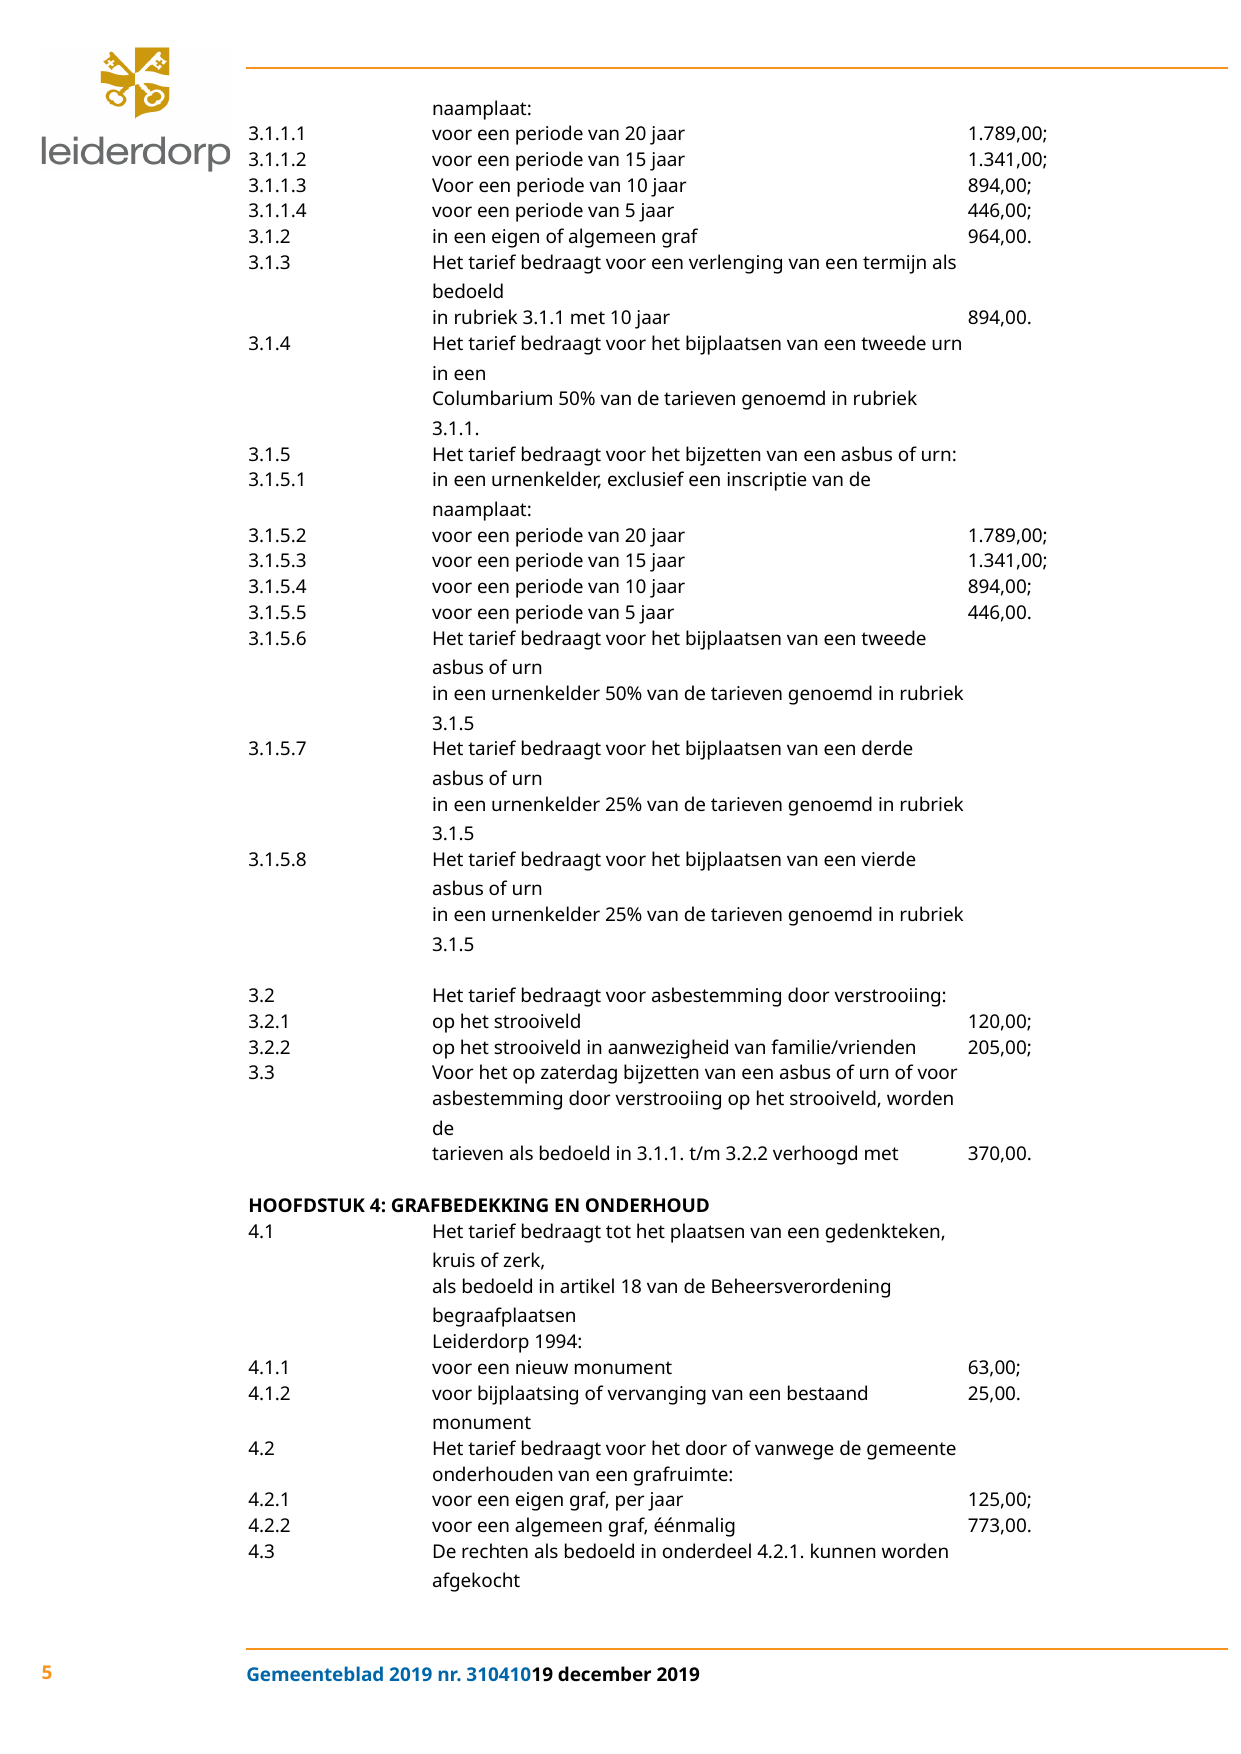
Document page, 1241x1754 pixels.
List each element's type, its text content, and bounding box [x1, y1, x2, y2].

table_cell Het tarief bedraagt voor asbestemming door verstrooiing: [432, 983, 968, 1008]
table_cell [248, 95, 432, 121]
table_cell asbestemming door verstrooiing op het strooiveld, worden de [432, 1085, 968, 1141]
table_cell [248, 1141, 432, 1166]
table_cell 3.1.5.5 [248, 599, 432, 625]
table_cell [968, 467, 1152, 522]
table_cell 4.2.1 [248, 1487, 432, 1512]
table_cell [248, 901, 432, 957]
table_cell [248, 957, 432, 982]
table_cell voor een periode van 20 jaar [432, 522, 968, 548]
table_cell tarieven als bedoeld in 3.1.1. t/m 3.2.2 verhoogd met [432, 1141, 968, 1166]
table_cell 3.1.1.1 [248, 121, 432, 146]
table_cell 773,00. [968, 1513, 1152, 1538]
table_cell 3.1.5.6 [248, 625, 432, 680]
table_cell 3.2.1 [248, 1008, 432, 1034]
table_cell Leiderdorp 1994: [432, 1329, 968, 1354]
table_cell voor een periode van 20 jaar [432, 121, 968, 146]
table_cell [968, 1461, 1152, 1487]
table_cell 3.1.1.2 [248, 146, 432, 172]
table_cell [248, 1461, 432, 1487]
table_cell [968, 95, 1152, 121]
table_cell voor een periode van 15 jaar [432, 146, 968, 172]
table_cell De rechten als bedoeld in onderdeel 4.2.1. kunnen worden afgekocht [432, 1538, 968, 1593]
table_cell onderhouden van een grafruimte: [432, 1461, 968, 1487]
table_cell 894,00; [968, 172, 1152, 198]
table_cell 3.1.1.3 [248, 172, 432, 198]
table_cell 1.341,00; [968, 146, 1152, 172]
table_cell 446,00; [968, 198, 1152, 223]
table_cell Het tarief bedraagt voor het bijplaatsen van een tweede asbus of urn [432, 625, 968, 680]
table_cell in een urnenkelder 25% van de tarieven genoemd in rubriek 3.1.5 [432, 901, 968, 957]
table_cell [968, 1192, 1152, 1218]
table_cell in een urnenkelder 50% van de tarieven genoemd in rubriek 3.1.5 [432, 680, 968, 735]
picture [41, 47, 231, 172]
table_cell Het tarief bedraagt voor een verlenging van een termijn als bedoeld [432, 249, 968, 304]
table_cell [968, 386, 1152, 441]
table_cell Voor een periode van 10 jaar [432, 172, 968, 198]
table_cell [968, 846, 1152, 901]
table_cell [432, 957, 968, 982]
table_cell Het tarief bedraagt voor het bijplaatsen van een vierde asbus of urn [432, 846, 968, 901]
table_cell [248, 1166, 432, 1192]
table_cell [968, 1060, 1152, 1085]
table_cell Columbarium 50% van de tarieven genoemd in rubriek 3.1.1. [432, 386, 968, 441]
table_cell 3.2.2 [248, 1034, 432, 1059]
table_cell Voor het op zaterdag bijzetten van een asbus of urn of voor [432, 1060, 968, 1085]
table_cell [968, 983, 1152, 1008]
table_cell [968, 957, 1152, 982]
table_cell [968, 791, 1152, 846]
table_cell 3.1.2 [248, 224, 432, 249]
table_cell [968, 1085, 1152, 1141]
table_cell [248, 1273, 432, 1328]
table_cell 4.1.1 [248, 1354, 432, 1380]
table_cell 1.789,00; [968, 121, 1152, 146]
table_cell [968, 441, 1152, 467]
table_cell [968, 1218, 1152, 1273]
table_cell in rubriek 3.1.1 met 10 jaar [432, 305, 968, 330]
table_cell voor een periode van 5 jaar [432, 198, 968, 223]
table_cell 3.1.4 [248, 330, 432, 386]
table_cell op het strooiveld [432, 1008, 968, 1034]
table_cell 964,00. [968, 224, 1152, 249]
table_cell [432, 1166, 968, 1192]
table_cell [248, 1085, 432, 1141]
table_cell 3.1.5.1 [248, 467, 432, 522]
table_cell [968, 901, 1152, 957]
table_cell [968, 1435, 1152, 1461]
table_cell [248, 386, 432, 441]
table_cell 4.2.2 [248, 1513, 432, 1538]
table_cell in een urnenkelder, exclusief een inscriptie van de naamplaat: [432, 467, 968, 522]
table_cell 63,00; [968, 1354, 1152, 1380]
table_cell voor een eigen graf, per jaar [432, 1487, 968, 1512]
table_cell 205,00; [968, 1034, 1152, 1059]
table_cell 125,00; [968, 1487, 1152, 1512]
table_cell voor een periode van 15 jaar [432, 548, 968, 573]
table_cell 894,00. [968, 305, 1152, 330]
table_cell Het tarief bedraagt voor het bijplaatsen van een tweede urn in een [432, 330, 968, 386]
table_cell in een eigen of algemeen graf [432, 224, 968, 249]
table_cell [248, 680, 432, 735]
table_cell naamplaat: [432, 95, 968, 121]
table_cell 4.2 [248, 1435, 432, 1461]
table_cell in een urnenkelder 25% van de tarieven genoemd in rubriek 3.1.5 [432, 791, 968, 846]
table_cell 3.1.5.2 [248, 522, 432, 548]
table_cell 4.3 [248, 1538, 432, 1593]
table_cell 4.1.2 [248, 1380, 432, 1435]
table_cell 25,00. [968, 1380, 1152, 1435]
table_cell 3.2 [248, 983, 432, 1008]
table_cell 3.1.5.4 [248, 573, 432, 599]
table_cell Het tarief bedraagt voor het door of vanwege de gemeente [432, 1435, 968, 1461]
table_cell voor een nieuw monument [432, 1354, 968, 1380]
table_cell 446,00. [968, 599, 1152, 625]
table_cell 3.1.3 [248, 249, 432, 304]
table_cell 3.1.5.3 [248, 548, 432, 573]
table_cell op het strooiveld in aanwezigheid van familie/vrienden [432, 1034, 968, 1059]
table_cell [968, 1273, 1152, 1328]
table_cell [968, 735, 1152, 791]
table_cell 3.1.1.4 [248, 198, 432, 223]
table_cell 370,00. [968, 1141, 1152, 1166]
table_cell voor een algemeen graf, éénmalig [432, 1513, 968, 1538]
table_cell 3.3 [248, 1060, 432, 1085]
table_cell voor bijplaatsing of vervanging van een bestaand monument [432, 1380, 968, 1435]
table_cell [968, 249, 1152, 304]
table_cell 3.1.5.8 [248, 846, 432, 901]
table_cell [248, 791, 432, 846]
table_cell [968, 1329, 1152, 1354]
table_cell Het tarief bedraagt voor het bijplaatsen van een derde asbus of urn [432, 735, 968, 791]
table_cell Het tarief bedraagt voor het bijzetten van een asbus of urn: [432, 441, 968, 467]
table_cell Het tarief bedraagt tot het plaatsen van een gedenkteken, kruis of zerk, [432, 1218, 968, 1273]
table_cell [968, 625, 1152, 680]
table_cell [968, 680, 1152, 735]
table_cell 120,00; [968, 1008, 1152, 1034]
table_cell 894,00; [968, 573, 1152, 599]
table_cell als bedoeld in artikel 18 van de Beheersverordening begraafplaatsen [432, 1273, 968, 1328]
table_cell [968, 330, 1152, 386]
table_cell voor een periode van 10 jaar [432, 573, 968, 599]
table_cell voor een periode van 5 jaar [432, 599, 968, 625]
table_cell 1.789,00; [968, 522, 1152, 548]
table_cell [248, 305, 432, 330]
table_cell 3.1.5.7 [248, 735, 432, 791]
table_cell 3.1.5 [248, 441, 432, 467]
table_cell [248, 1329, 432, 1354]
table_cell 4.1 [248, 1218, 432, 1273]
table_cell 1.341,00; [968, 548, 1152, 573]
table_cell [968, 1538, 1152, 1593]
table_cell [968, 1166, 1152, 1192]
table_cell HOOFDSTUK 4: GRAFBEDEKKING EN ONDERHOUD [248, 1192, 968, 1218]
